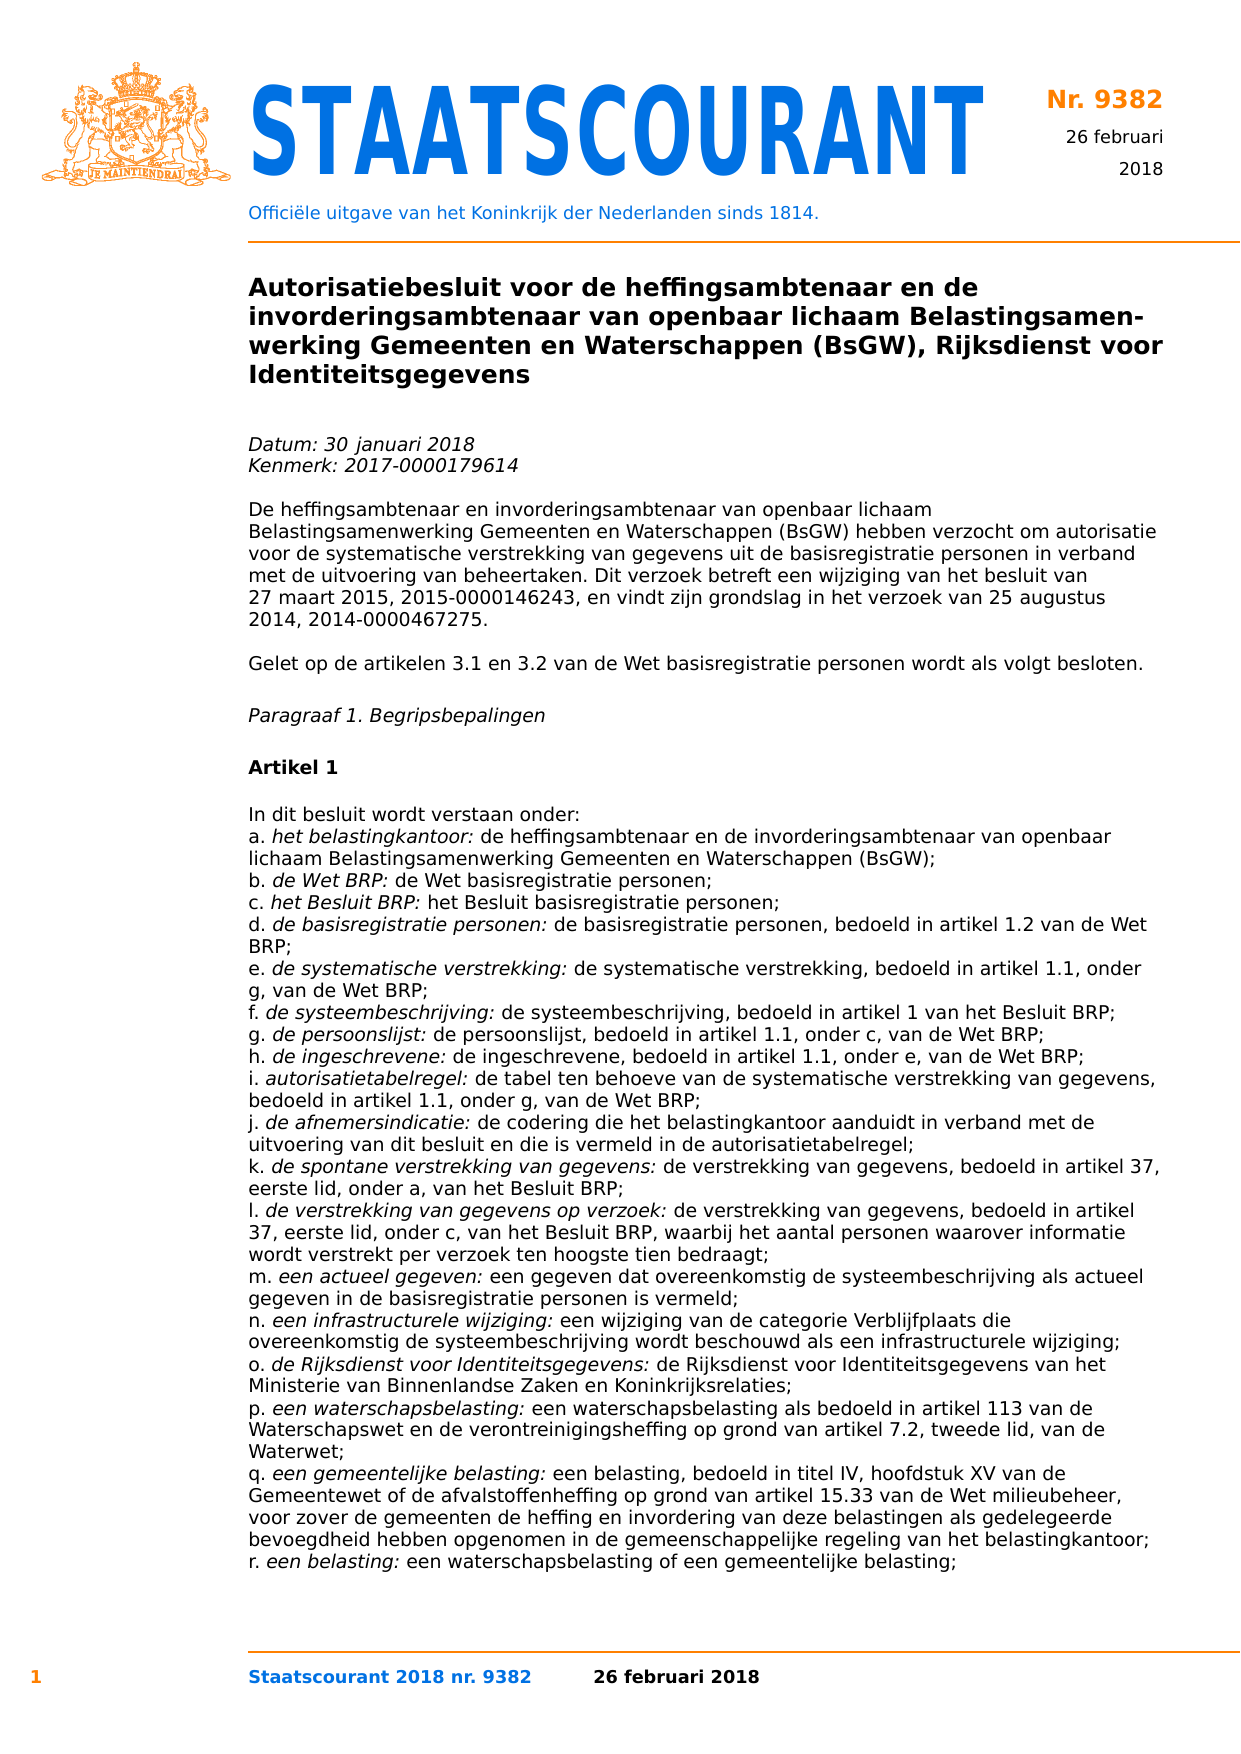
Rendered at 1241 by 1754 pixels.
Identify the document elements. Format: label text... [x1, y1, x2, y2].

text p. een waterschapsbelasting: een waterschapsbelasting als bedoeld in artikel 113 van de Waterschapswet en de verontreinigingsheffing op grond van artikel 7.2, tweede lid, van de Waterwet; [248, 1397, 1163, 1463]
text l. de verstrekking van gegevens op verzoek: de verstrekking van gegevens, bedoeld in artikel 37, eerste lid, onder c, van het Besluit BRP, waarbij het aantal personen waarover informatie wordt verstrekt per verzoek ten hoogste tien bedraagt; [248, 1199, 1163, 1266]
subtitle Autorisatiebesluit voor de heffingsambtenaar en de invorderingsambtenaar van openbaar lichaam Belastingsamen-werking Gemeenten en Waterschappen (BsGW), Rijksdienst voor Identiteitsgegevens [248, 273, 1163, 390]
text q. een gemeentelijke belasting: een belasting, bedoeld in titel IV, hoofdstuk XV van de Gemeentewet of de afvalstoffenheffing op grond van artikel 15.33 van de Wet milieubeheer, voor zover de gemeenten de heffing en invordering van deze belastingen als gedelegeerde bevoegdheid hebben opgenomen in de gemeenschappelijke regeling van het belastingkantoor; [248, 1463, 1163, 1551]
subtitle Artikel 1 [248, 757, 1163, 779]
text i. autorisatietabelregel: de tabel ten behoeve van de systematische verstrekking van gegevens, bedoeld in artikel 1.1, onder g, van de Wet BRP; [248, 1068, 1163, 1112]
text g. de persoonslijst: de persoonslijst, bedoeld in artikel 1.1, onder c, van de Wet BRP; [248, 1024, 1163, 1046]
text Kenmerk: 2017-0000179614 [248, 455, 1163, 477]
text Datum: 30 januari 2018 [248, 433, 1163, 455]
text In dit besluit wordt verstaan onder: [248, 804, 1163, 826]
text a. het belastingkantoor: de heffingsambtenaar en de invorderingsambtenaar van openbaar lichaam Belastingsamenwerking Gemeenten en Waterschappen (BsGW); [248, 826, 1163, 870]
picture [41, 62, 231, 186]
text b. de Wet BRP: de Wet basisregistratie personen; [248, 870, 1163, 892]
text c. het Besluit BRP: het Besluit basisregistratie personen; [248, 892, 1163, 914]
text j. de afnemersindicatie: de codering die het belastingkantoor aanduidt in verband met de uitvoering van dit besluit en die is vermeld in de autorisatietabelregel; [248, 1112, 1163, 1156]
subtitle Paragraaf 1. Begripsbepalingen [248, 705, 1163, 727]
text m. een actueel gegeven: een gegeven dat overeenkomstig de systeembeschrijving als actueel gegeven in de basisregistratie personen is vermeld; [248, 1266, 1163, 1309]
text r. een belasting: een waterschapsbelasting of een gemeentelijke belasting; [248, 1551, 1163, 1573]
text De heffingsambtenaar en invorderingsambtenaar van openbaar lichaam Belastingsamenwerking Gemeenten en Waterschappen (BsGW) hebben verzocht om autorisatie voor de systematische verstrekking van gegevens uit de basisregistratie personen in verband met de uitvoering van beheertaken. Dit verzoek betreft een wijziging van het besluit van 27 maart 2015, 2015-0000146243, en vindt zijn grondslag in het verzoek van 25 augustus 2014, 2014-0000467275. [248, 499, 1163, 631]
table_cell Officiële uitgave van het Koninkrijk der Nederlanden sinds 1814. [248, 203, 1240, 241]
table_header Nr. 9382 [998, 62, 1240, 121]
table_cell 2018 [998, 153, 1240, 203]
table_cell 26 februari [998, 121, 1240, 153]
text n. een infrastructurele wijziging: een wijziging van de categorie Verblijfplaats die overeenkomstig de systeembeschrijving wordt beschouwd als een infrastructurele wijziging; [248, 1309, 1163, 1353]
text d. de basisregistratie personen: de basisregistratie personen, bedoeld in artikel 1.2 van de Wet BRP; [248, 914, 1163, 958]
text e. de systematische verstrekking: de systematische verstrekking, bedoeld in artikel 1.1, onder g, van de Wet BRP; [248, 958, 1163, 1002]
text k. de spontane verstrekking van gegevens: de verstrekking van gegevens, bedoeld in artikel 37, eerste lid, onder a, van het Besluit BRP; [248, 1156, 1163, 1199]
table_header STAATSCOURANT [248, 62, 998, 203]
text h. de ingeschrevene: de ingeschrevene, bedoeld in artikel 1.1, onder e, van de Wet BRP; [248, 1046, 1163, 1068]
table_header [25, 62, 248, 241]
text Gelet op de artikelen 3.1 en 3.2 van de Wet basisregistratie personen wordt als volgt besloten. [248, 653, 1163, 675]
text o. de Rijksdienst voor Identiteitsgegevens: de Rijksdienst voor Identiteitsgegevens van het Ministerie van Binnenlandse Zaken en Koninkrijksrelaties; [248, 1353, 1163, 1397]
text f. de systeembeschrijving: de systeembeschrijving, bedoeld in artikel 1 van het Besluit BRP; [248, 1002, 1163, 1024]
